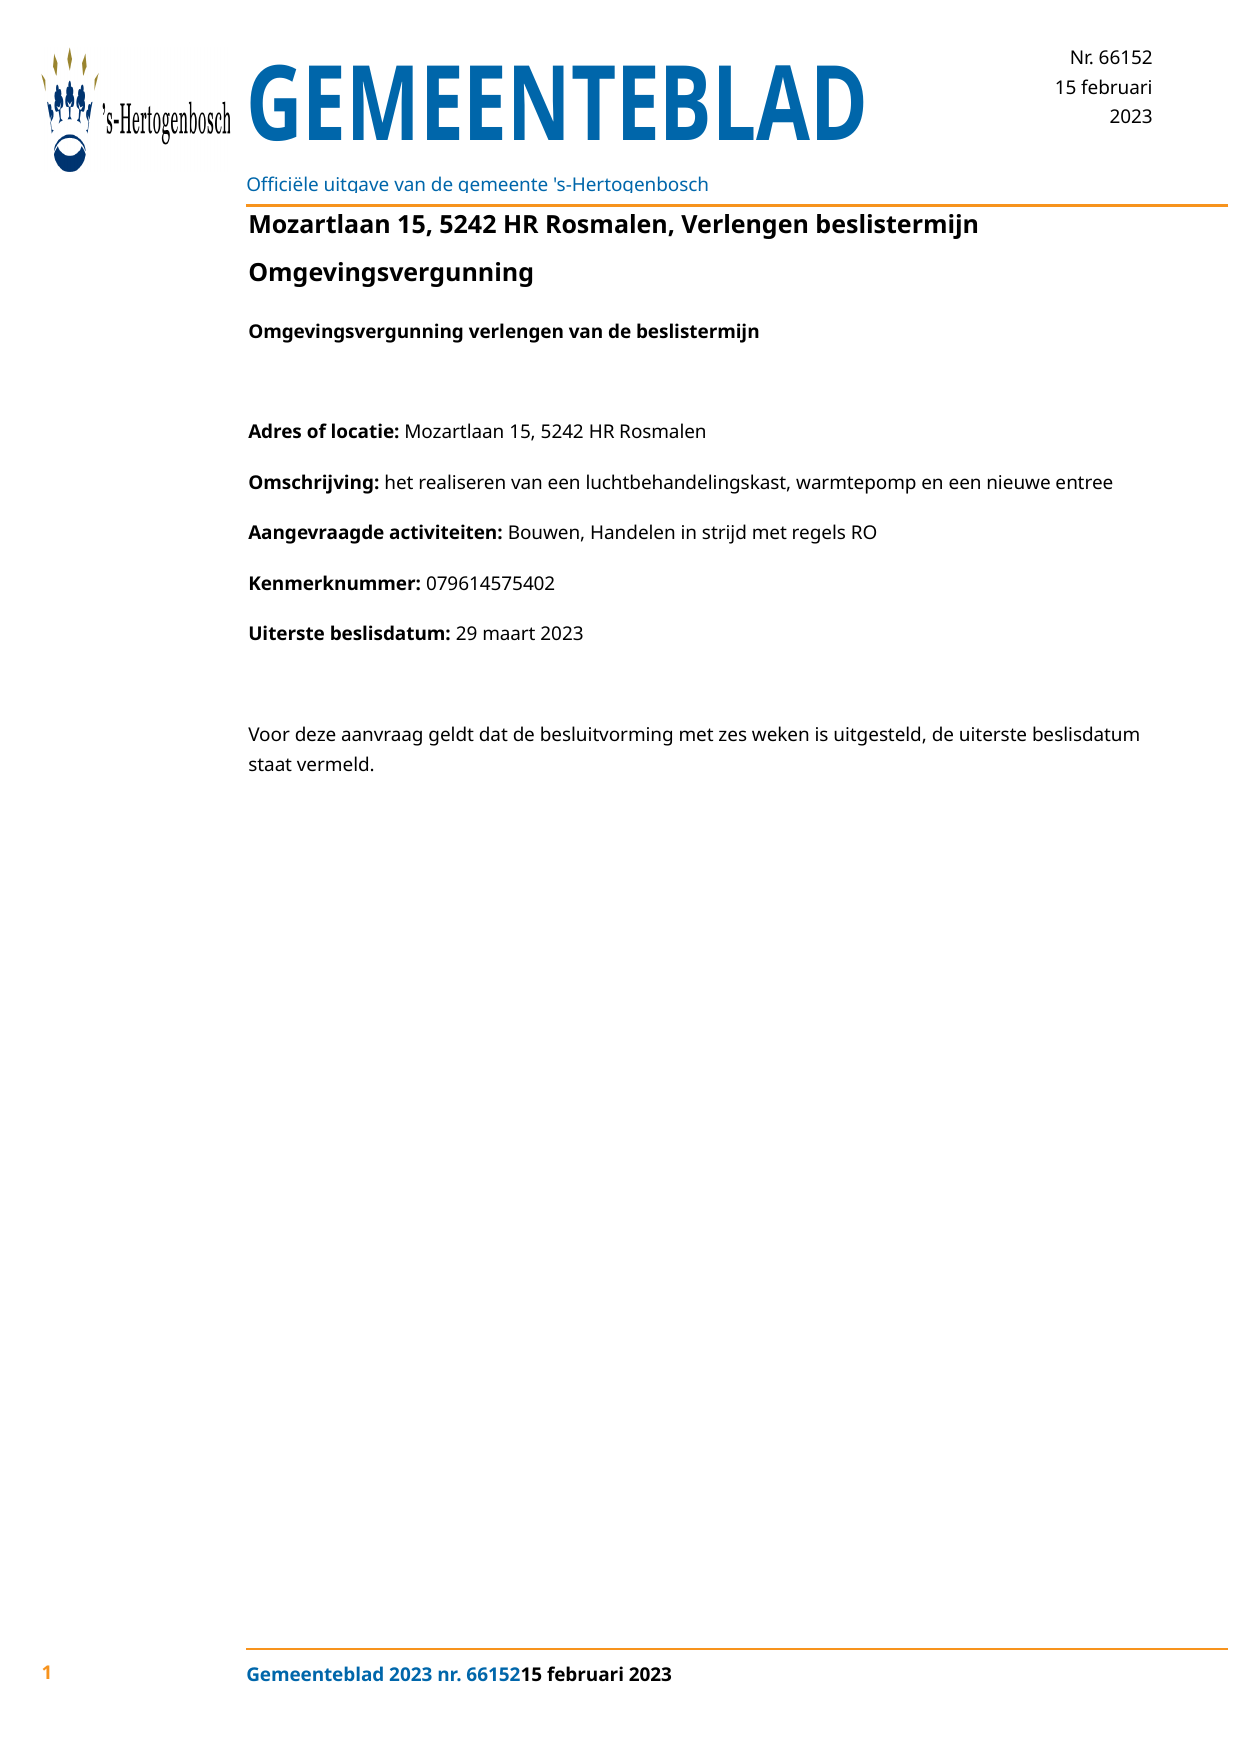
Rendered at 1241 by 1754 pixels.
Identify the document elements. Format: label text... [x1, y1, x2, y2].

picture [41, 47, 231, 172]
text Aangevraagde activiteiten: Bouwen, Handelen in strijd met regels RO [248, 519, 1152, 545]
text Voor deze aanvraag geldt dat de besluitvorming met zes weken is uitgesteld, de uiterste beslisdatum staat vermeld. [248, 721, 1152, 777]
text Omschrijving: het realiseren van een luchtbehandelingskast, warmtepomp en een nieuwe entree [248, 469, 1152, 495]
text Kenmerknummer: 079614575402 [248, 570, 1152, 596]
text Uiterste beslisdatum: 29 maart 2023 [248, 620, 1152, 646]
text Mozartlaan 15, 5242 HR Rosmalen, Verlengen beslistermijn Omgevingsvergunning [248, 207, 1152, 288]
text Adres of locatie: Mozartlaan 15, 5242 HR Rosmalen [248, 419, 1152, 444]
text Omgevingsvergunning verlengen van de beslistermijn [248, 318, 1152, 344]
